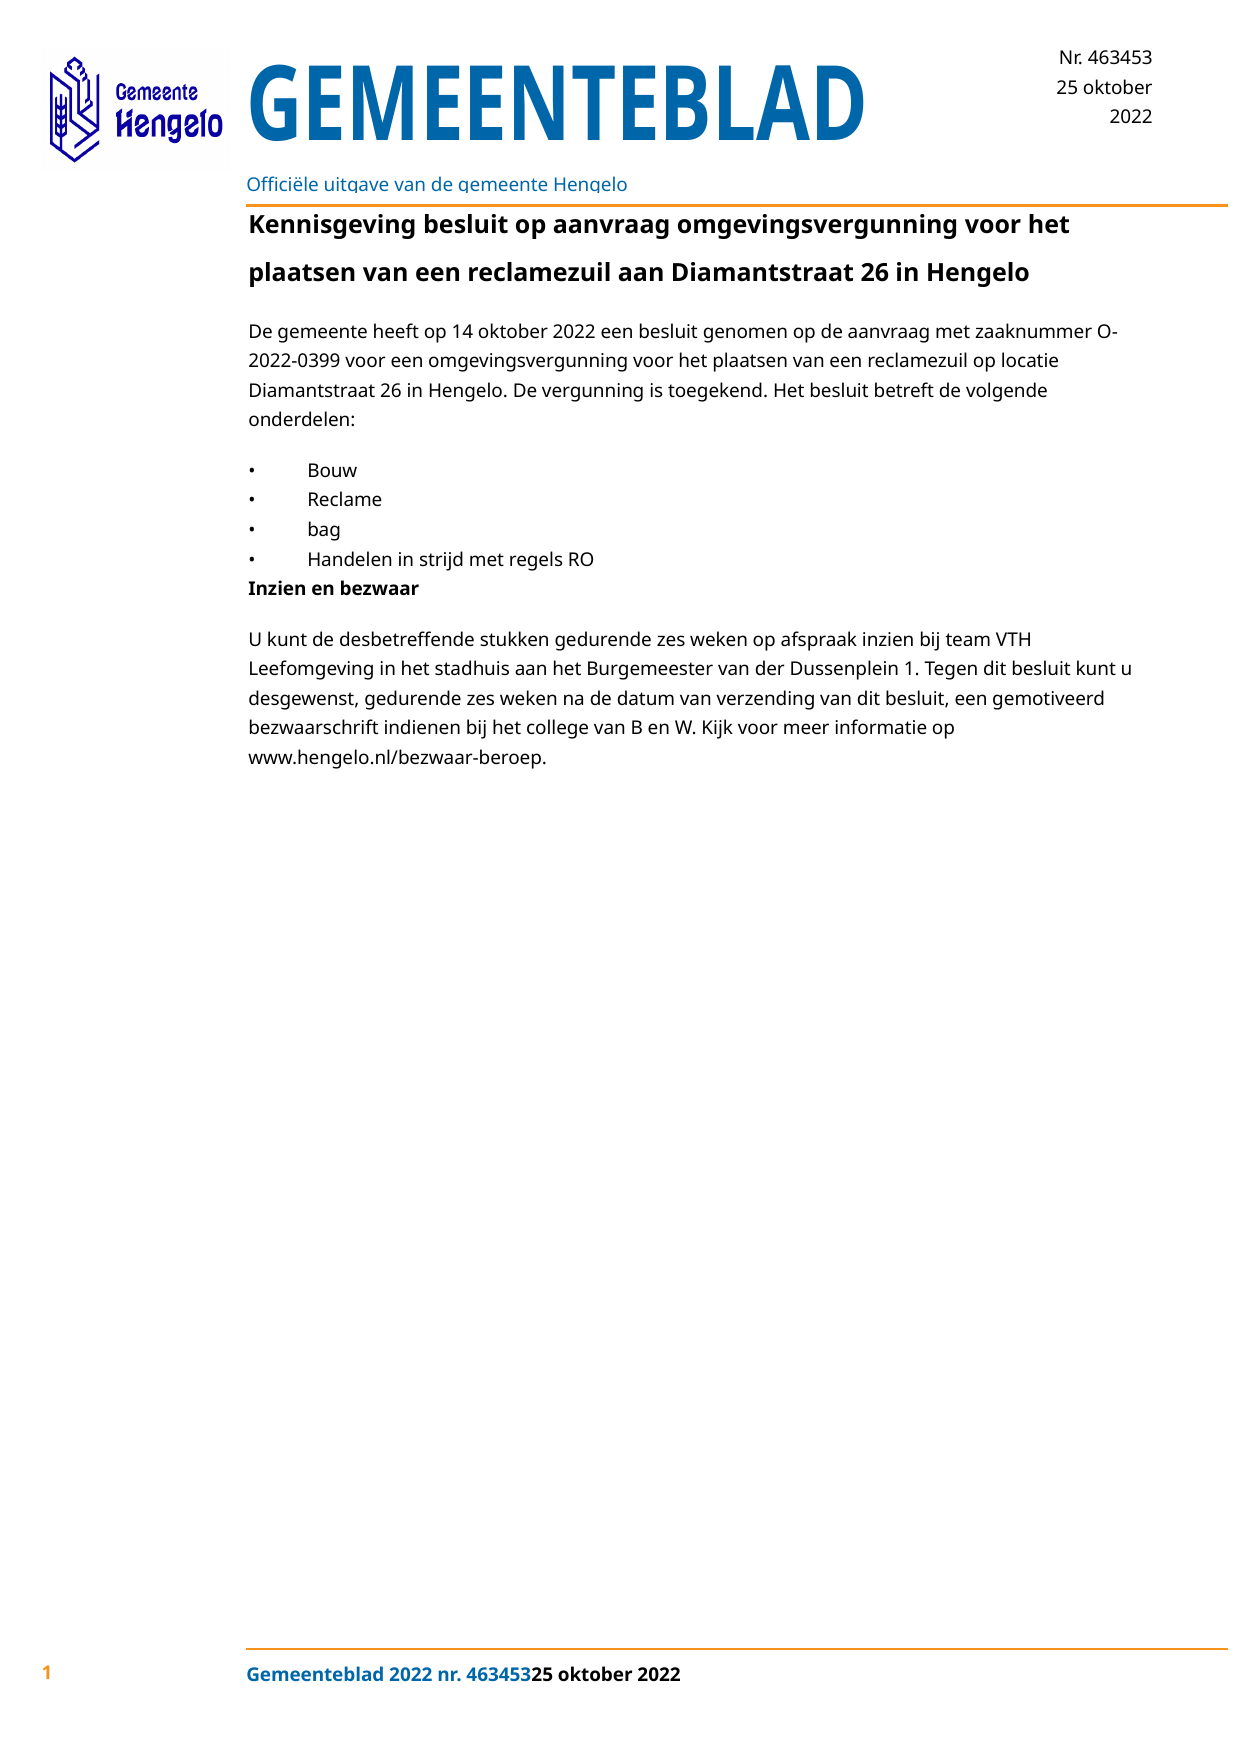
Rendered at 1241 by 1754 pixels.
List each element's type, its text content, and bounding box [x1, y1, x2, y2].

list Handelen in strijd met regels RO [248, 546, 1152, 572]
text Inzien en bezwaar [248, 575, 1152, 601]
list Reclame [248, 487, 1152, 512]
picture [41, 47, 231, 172]
list Bouw [248, 457, 1152, 483]
list bag [248, 516, 1152, 542]
text Kennisgeving besluit op aanvraag omgevingsvergunning voor het plaatsen van een reclamezuil aan Diamantstraat 26 in Hengelo [248, 207, 1152, 288]
text De gemeente heeft op 14 oktober 2022 een besluit genomen op de aanvraag met zaaknummer O-2022-0399 voor een omgevingsvergunning voor het plaatsen van een reclamezuil op locatie Diamantstraat 26 in Hengelo. De vergunning is toegekend. Het besluit betreft de volgende onderdelen: [248, 318, 1152, 432]
text U kunt de desbetreffende stukken gedurende zes weken op afspraak inzien bij team VTH Leefomgeving in het stadhuis aan het Burgemeester van der Dussenplein 1. Tegen dit besluit kunt u desgewenst, gedurende zes weken na de datum van verzending van dit besluit, een gemotiveerd bezwaarschrift indienen bij het college van B en W. Kijk voor meer informatie op www.hengelo.nl/bezwaar-beroep. [248, 626, 1152, 770]
